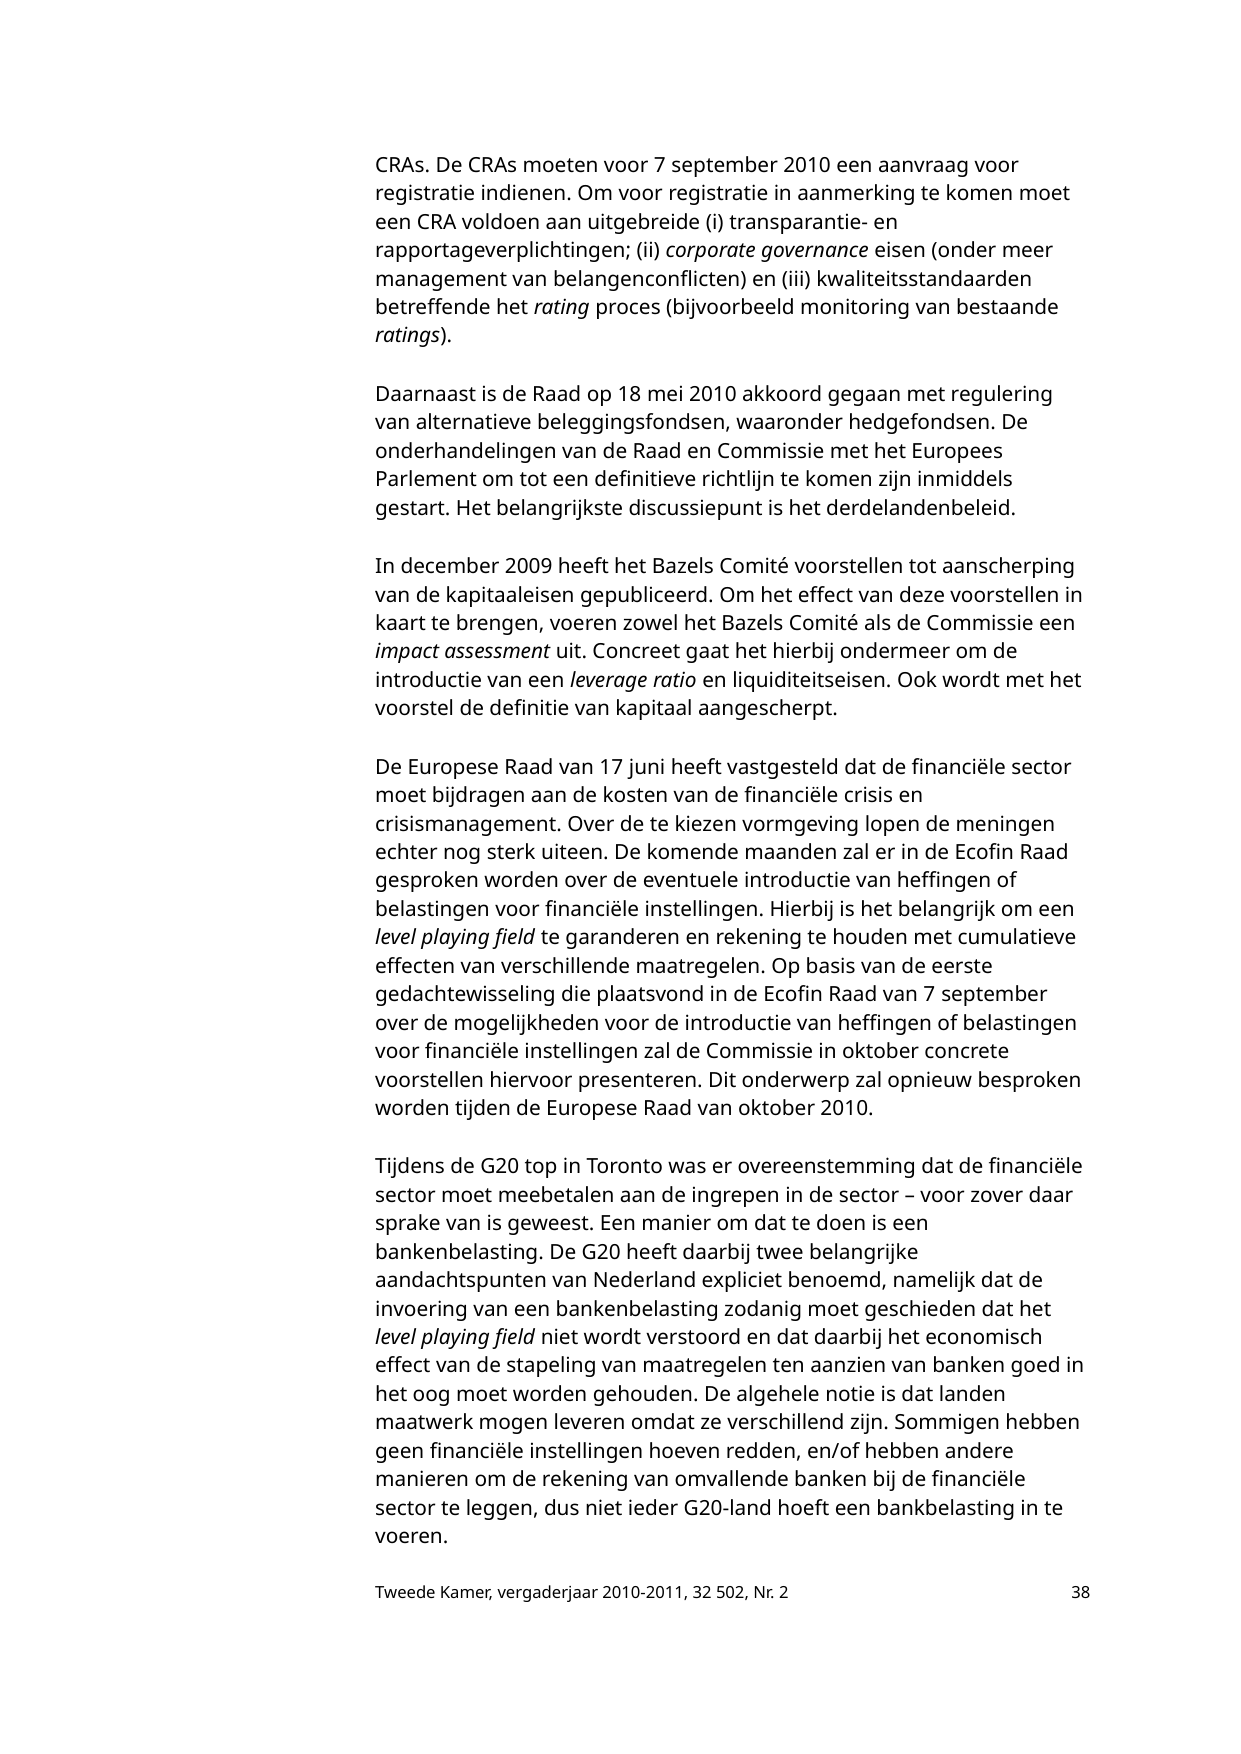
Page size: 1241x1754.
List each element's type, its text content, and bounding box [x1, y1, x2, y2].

text De Europese Raad van 17 juni heeft vastgesteld dat de financiële sector moet bijdragen aan de kosten van de financiële crisis en crisismanagement. Over de te kiezen vormgeving lopen de meningen echter nog sterk uiteen. De komende maanden zal er in de Ecofin Raad gesproken worden over de eventuele introductie van heffingen of belastingen voor financiële instellingen. Hierbij is het belangrijk om een level playing field te garanderen en rekening te houden met cumulatieve effecten van verschillende maatregelen. Op basis van de eerste gedachtewisseling die plaatsvond in de Ecofin Raad van 7 september over de mogelijkheden voor de introductie van heffingen of belastingen voor financiële instellingen zal de Commissie in oktober concrete voorstellen hiervoor presenteren. Dit onderwerp zal opnieuw besproken worden tijden de Europese Raad van oktober 2010. [375, 752, 1090, 1122]
text Tijdens de G20 top in Toronto was er overeenstemming dat de financiële sector moet meebetalen aan de ingrepen in de sector – voor zover daar sprake van is geweest. Een manier om dat te doen is een bankenbelasting. De G20 heeft daarbij twee belangrijke aandachtspunten van Nederland expliciet benoemd, namelijk dat de invoering van een bankenbelasting zodanig moet geschieden dat het level playing field niet wordt verstoord en dat daarbij het economisch effect van de stapeling van maatregelen ten aanzien van banken goed in het oog moet worden gehouden. De algehele notie is dat landen maatwerk mogen leveren omdat ze verschillend zijn. Sommigen hebben geen financiële instellingen hoeven redden, en/of hebben andere manieren om de rekening van omvallende banken bij de financiële sector te leggen, dus niet ieder G20-land hoeft een bankbelasting in te voeren. [375, 1152, 1090, 1550]
text In december 2009 heeft het Bazels Comité voorstellen tot aanscherping van de kapitaaleisen gepubliceerd. Om het effect van deze voorstellen in kaart te brengen, voeren zowel het Bazels Comité als de Commissie een impact assessment uit. Concreet gaat het hierbij ondermeer om de introductie van een leverage ratio en liquiditeitseisen. Ook wordt met het voorstel de definitie van kapitaal aangescherpt. [375, 551, 1090, 722]
text Daarnaast is de Raad op 18 mei 2010 akkoord gegaan met regulering van alternatieve beleggingsfondsen, waaronder hedgefondsen. De onderhandelingen van de Raad en Commissie met het Europees Parlement om tot een definitieve richtlijn te komen zijn inmiddels gestart. Het belangrijkste discussiepunt is het derdelandenbeleid. [375, 379, 1090, 521]
text CRAs. De CRAs moeten voor 7 september 2010 een aanvraag voor registratie indienen. Om voor registratie in aanmerking te komen moet een CRA voldoen aan uitgebreide (i) transparantie- en rapportageverplichtingen; (ii) corporate governance eisen (onder meer management van belangenconflicten) en (iii) kwaliteitsstandaarden betreffende het rating proces (bijvoorbeeld monitoring van bestaande ratings). [375, 150, 1090, 349]
